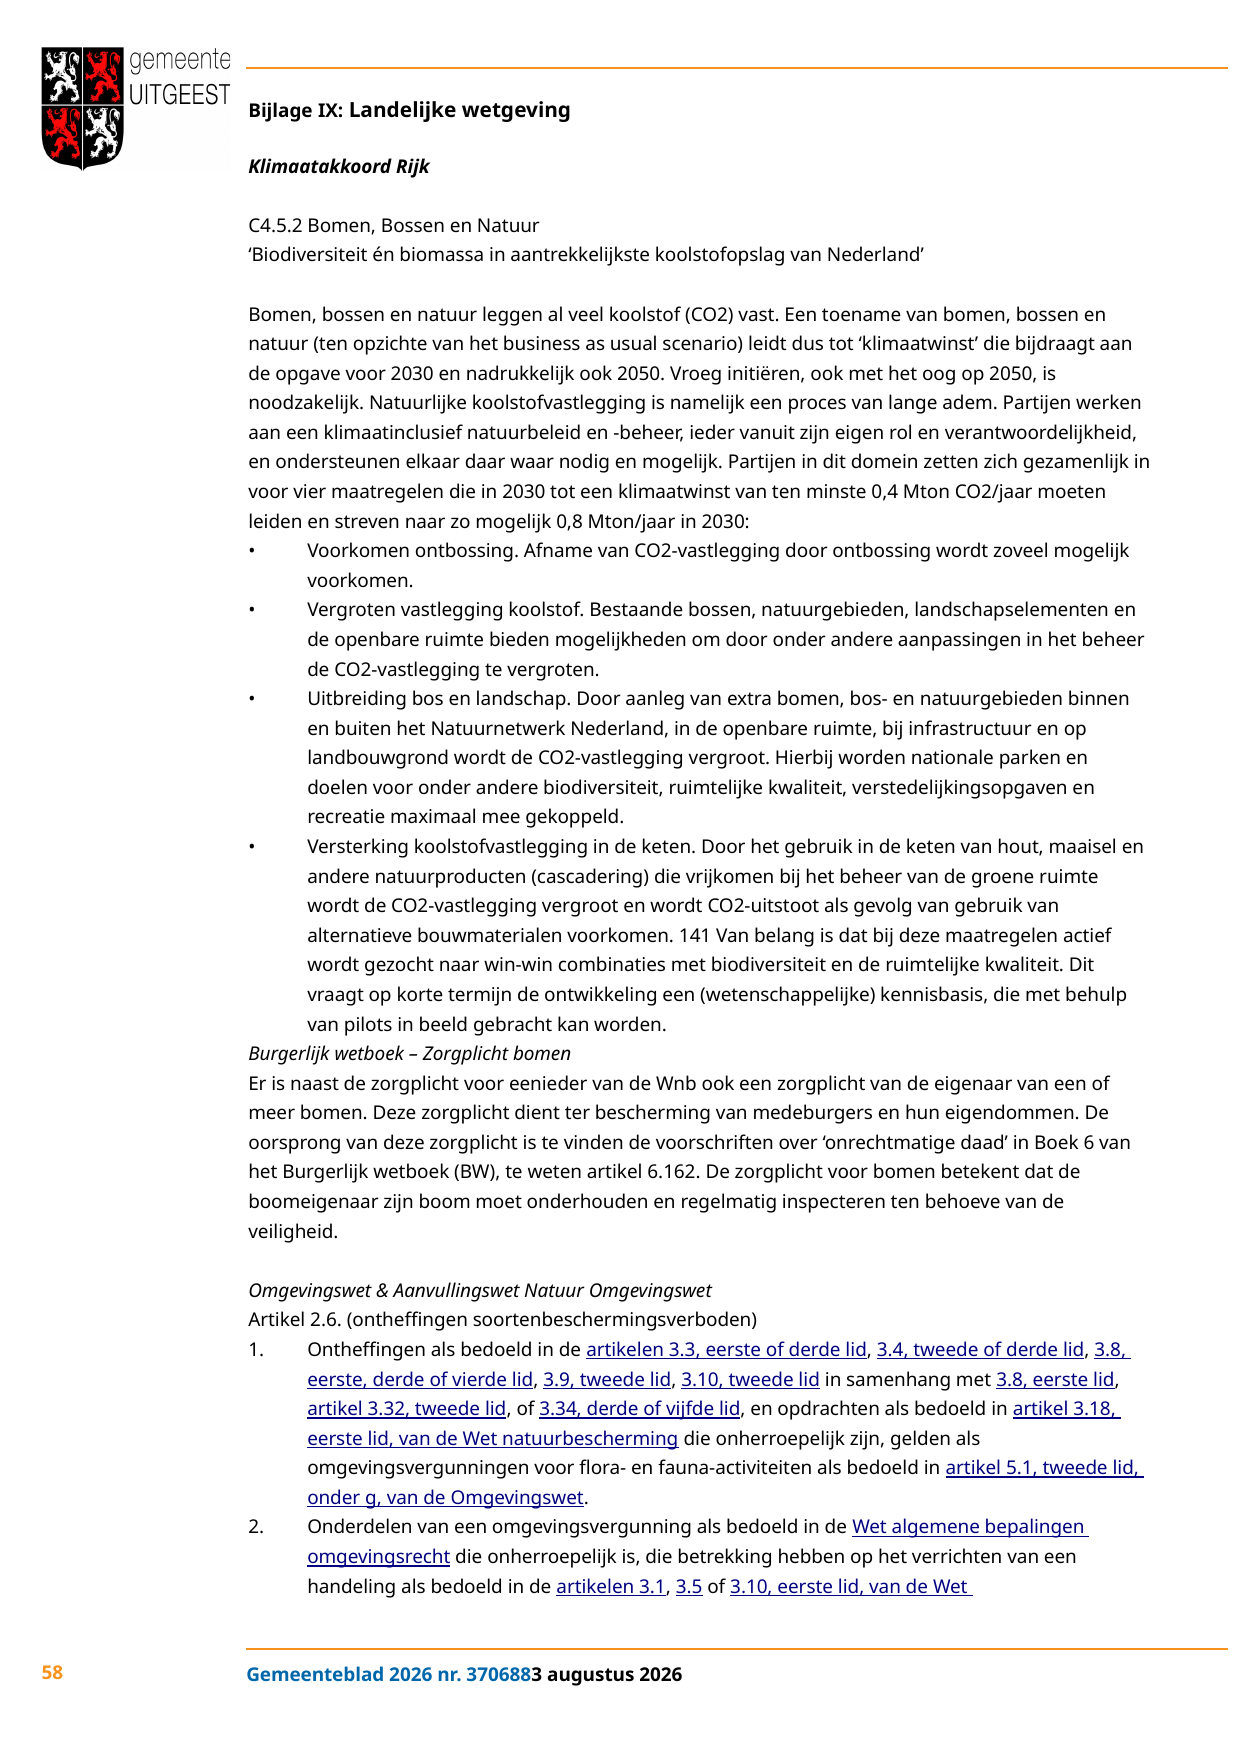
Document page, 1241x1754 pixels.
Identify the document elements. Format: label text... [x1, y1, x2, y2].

text Bijlage IX: Landelijke wetgeving [248, 95, 1152, 123]
text Er is naast de zorgplicht voor eenieder van de Wnb ook een zorgplicht van de eigenaar van een of meer bomen. Deze zorgplicht dient ter bescherming van medeburgers en hun eigendommen. De oorsprong van deze zorgplicht is te vinden de voorschriften over ‘onrechtmatige daad’ in Boek 6 van het Burgerlijk wetboek (BW), te weten artikel 6.162. De zorgplicht voor bomen betekent dat de boomeigenaar zijn boom moet onderhouden en regelmatig inspecteren ten behoeve van de veiligheid. [248, 1070, 1152, 1244]
text C4.5.2 Bomen, Bossen en Natuur [248, 212, 1152, 238]
list Ontheffingen als bedoeld in de artikelen 3.3, eerste of derde lid, 3.4, tweede of derde lid, 3.8, eerste, derde of vierde lid, 3.9, tweede lid, 3.10, tweede lid in samenhang met 3.8, eerste lid, artikel 3.32, tweede lid, of 3.34, derde of vijfde lid, en opdrachten als bedoeld in artikel 3.18, eerste lid, van de Wet natuurbescherming die onherroepelijk zijn, gelden als omgevingsvergunningen voor flora- en fauna-activiteiten als bedoeld in artikel 5.1, tweede lid, onder g, van de Omgevingswet. [248, 1336, 1152, 1510]
list Vergroten vastlegging koolstof. Bestaande bossen, natuurgebieden, landschapselementen en de openbare ruimte bieden mogelijkheden om door onder andere aanpassingen in het beheer de CO2-vastlegging te vergroten. [248, 597, 1152, 682]
list Versterking koolstofvastlegging in de keten. Door het gebruik in de keten van hout, maaisel en andere natuurproducten (cascadering) die vrijkomen bij het beheer van de groene ruimte wordt de CO2-vastlegging vergroot en wordt CO2-uitstoot als gevolg van gebruik van alternatieve bouwmaterialen voorkomen. 141 Van belang is dat bij deze maatregelen actief wordt gezocht naar win-win combinaties met biodiversiteit en de ruimtelijke kwaliteit. Dit vraagt op korte termijn de ontwikkeling een (wetenschappelijke) kennisbasis, die met behulp van pilots in beeld gebracht kan worden. [248, 833, 1152, 1037]
picture [41, 47, 231, 172]
text Artikel 2.6. (ontheffingen soortenbeschermingsverboden) [248, 1307, 1152, 1332]
list Uitbreiding bos en landschap. Door aanleg van extra bomen, bos- en natuurgebieden binnen en buiten het Natuurnetwerk Nederland, in de openbare ruimte, bij infrastructuur en op landbouwgrond wordt de CO2-vastlegging vergroot. Hierbij worden nationale parken en doelen voor onder andere biodiversiteit, ruimtelijke kwaliteit, verstedelijkingsopgaven en recreatie maximaal mee gekoppeld. [248, 685, 1152, 829]
list Voorkomen ontbossing. Afname van CO2-vastlegging door ontbossing wordt zoveel mogelijk voorkomen. [248, 537, 1152, 593]
text Omgevingswet & Aanvullingswet Natuur Omgevingswet [248, 1277, 1152, 1303]
text Burgerlijk wetboek – Zorgplicht bomen [248, 1040, 1152, 1066]
list Onderdelen van een omgevingsvergunning als bedoeld in de Wet algemene bepalingen omgevingsrecht die onherroepelijk is, die betrekking hebben op het verrichten van een handeling als bedoeld in de artikelen 3.1, 3.5 of 3.10, eerste lid, van de Wet [248, 1514, 1152, 1599]
text Klimaatakkoord Rijk [248, 153, 1152, 179]
text ‘Biodiversiteit én biomassa in aantrekkelijkste koolstofopslag van Nederland’ [248, 242, 1152, 267]
text Bomen, bossen en natuur leggen al veel koolstof (CO2) vast. Een toename van bomen, bossen en natuur (ten opzichte van het business as usual scenario) leidt dus tot ‘klimaatwinst’ die bijdraagt aan de opgave voor 2030 en nadrukkelijk ook 2050. Vroeg initiëren, ook met het oog op 2050, is noodzakelijk. Natuurlijke koolstofvastlegging is namelijk een proces van lange adem. Partijen werken aan een klimaatinclusief natuurbeleid en -beheer, ieder vanuit zijn eigen rol en verantwoordelijkheid, en ondersteunen elkaar daar waar nodig en mogelijk. Partijen in dit domein zetten zich gezamenlijk in voor vier maatregelen die in 2030 tot een klimaatwinst van ten minste 0,4 Mton CO2/jaar moeten leiden en streven naar zo mogelijk 0,8 Mton/jaar in 2030: [248, 301, 1152, 534]
